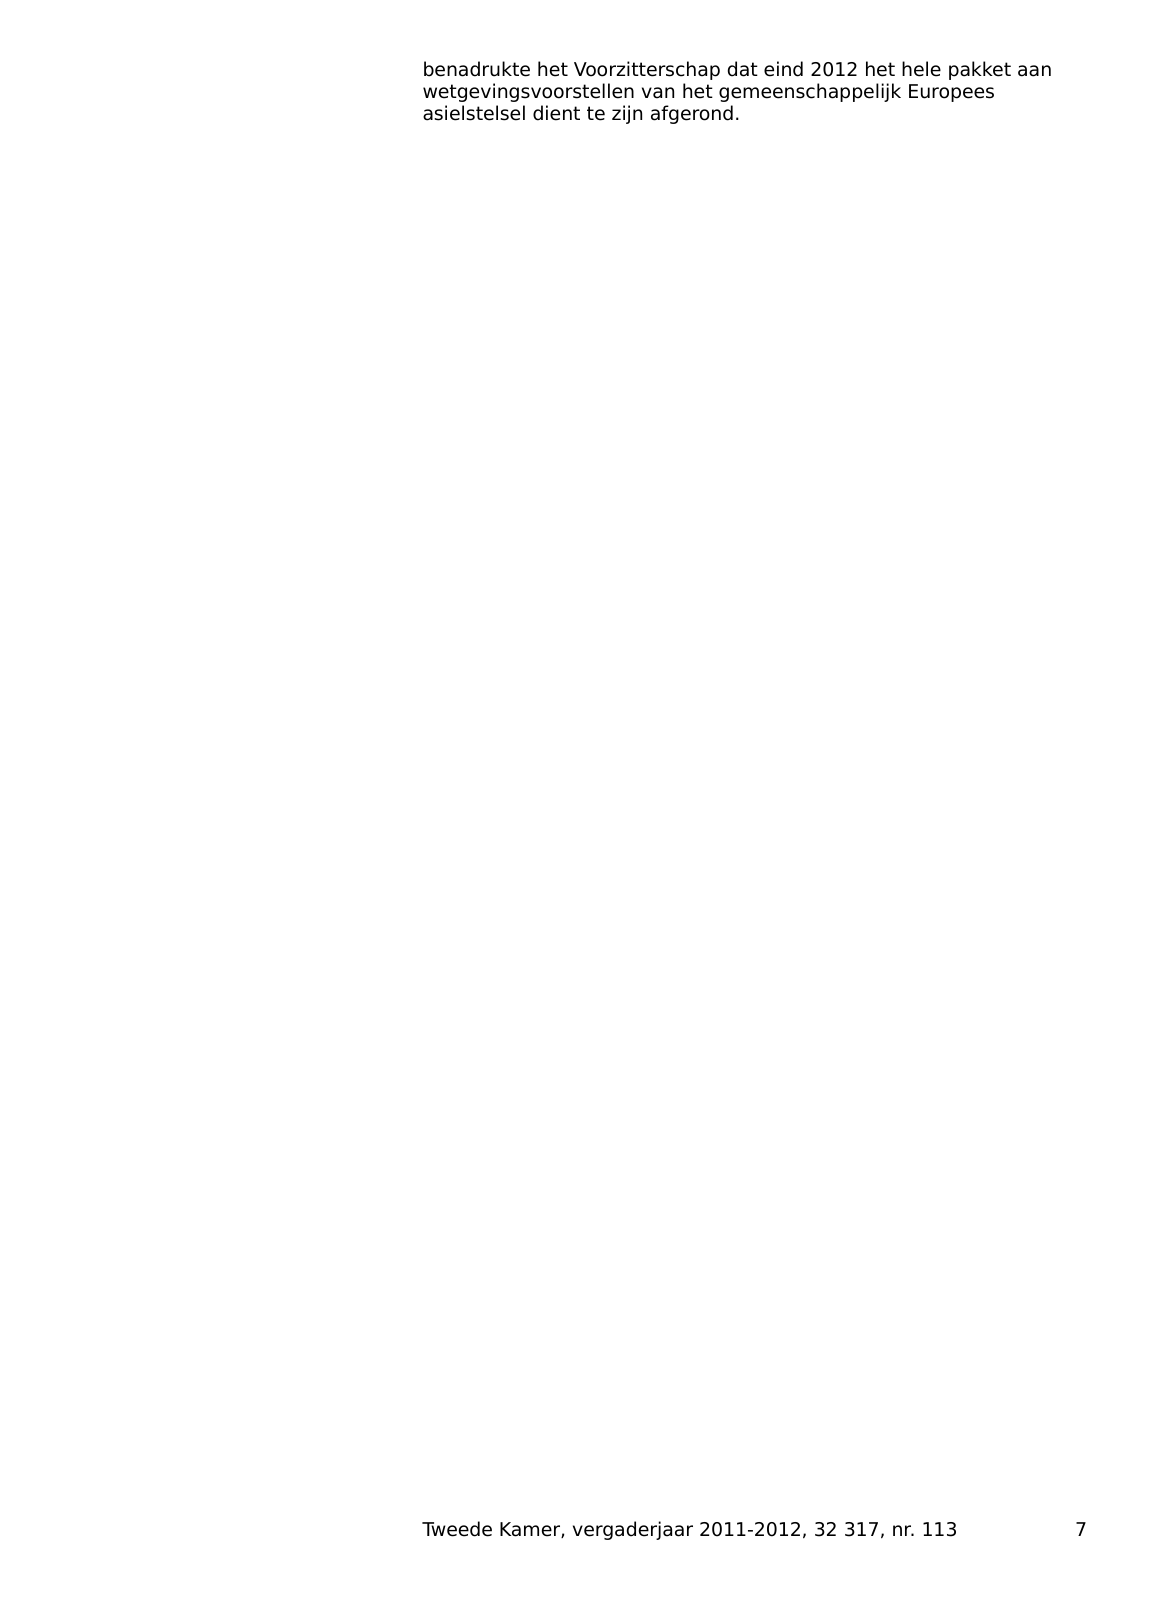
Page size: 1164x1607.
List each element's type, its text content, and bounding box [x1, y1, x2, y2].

text benadrukte het Voorzitterschap dat eind 2012 het hele pakket aan wetgevingsvoorstellen van het gemeenschappelijk Europees asielstelsel dient te zijn afgerond. [422, 59, 1087, 125]
